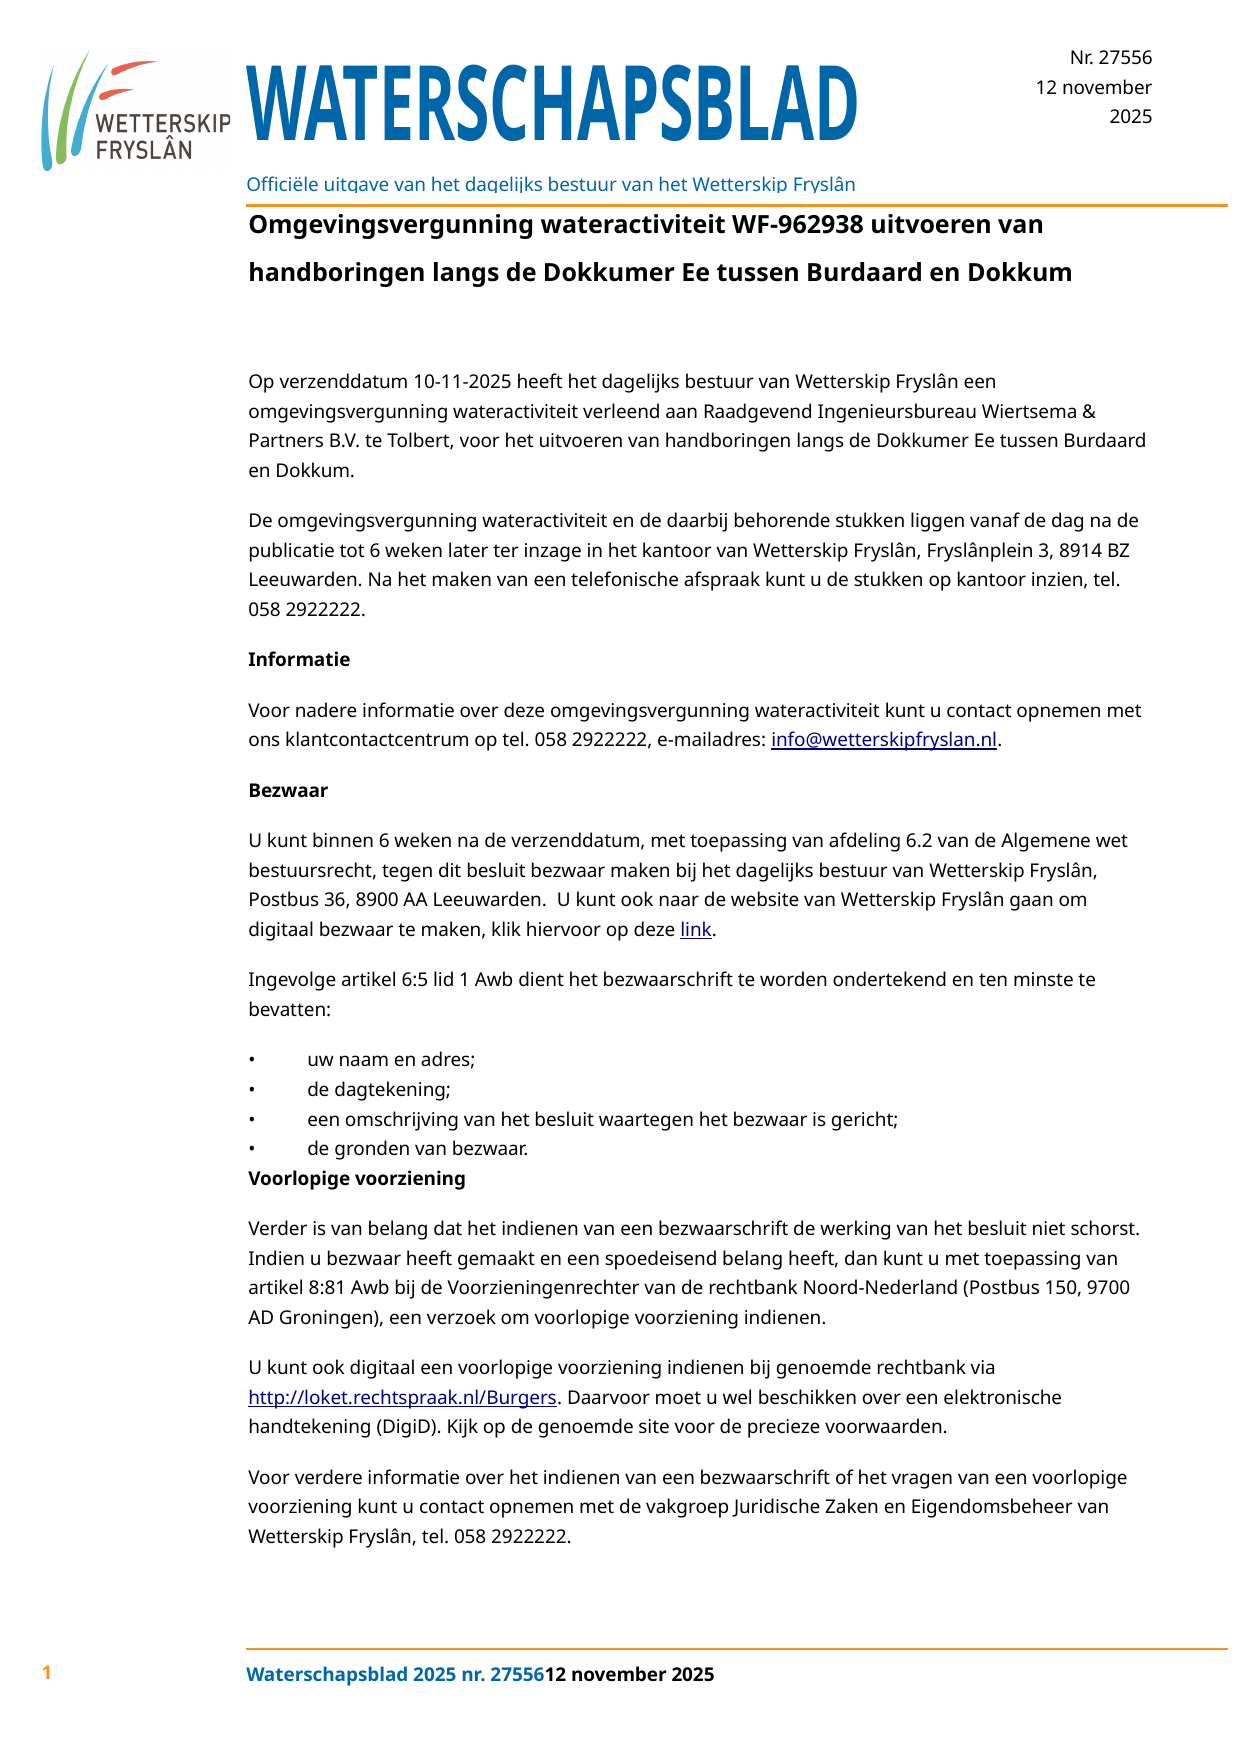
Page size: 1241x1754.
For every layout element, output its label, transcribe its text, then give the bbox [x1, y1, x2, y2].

text Voorlopige voorziening [248, 1165, 1152, 1191]
text Informatie [248, 647, 1152, 672]
picture [41, 47, 231, 172]
text Op verzenddatum 10-11-2025 heeft het dagelijks bestuur van Wetterskip Fryslân een omgevingsvergunning wateractiviteit verleend aan Raadgevend Ingenieursbureau Wiertsema & Partners B.V. te Tolbert, voor het uitvoeren van handboringen langs de Dokkumer Ee tussen Burdaard en Dokkum. [248, 368, 1152, 483]
text U kunt binnen 6 weken na de verzenddatum, met toepassing van afdeling 6.2 van de Algemene wet bestuursrecht, tegen dit besluit bezwaar maken bij het dagelijks bestuur van Wetterskip Fryslân, Postbus 36, 8900 AA Leeuwarden. U kunt ook naar de website van Wetterskip Fryslân gaan om digitaal bezwaar te maken, klik hiervoor op deze link. [248, 827, 1152, 942]
list uw naam en adres; [248, 1047, 1152, 1072]
text De omgevingsvergunning wateractiviteit en de daarbij behorende stukken liggen vanaf de dag na de publicatie tot 6 weken later ter inzage in het kantoor van Wetterskip Fryslân, Fryslânplein 3, 8914 BZ Leeuwarden. Na het maken van een telefonische afspraak kunt u de stukken op kantoor inzien, tel. 058 2922222. [248, 507, 1152, 622]
text Verder is van belang dat het indienen van een bezwaarschrift de werking van het besluit niet schorst. Indien u bezwaar heeft gemaakt en een spoedeisend belang heeft, dan kunt u met toepassing van artikel 8:81 Awb bij de Voorzieningenrechter van de rechtbank Noord-Nederland (Postbus 150, 9700 AD Groningen), een verzoek om voorlopige voorziening indienen. [248, 1215, 1152, 1330]
list de dagtekening; [248, 1076, 1152, 1102]
text Voor nadere informatie over deze omgevingsvergunning wateractiviteit kunt u contact opnemen met ons klantcontactcentrum op tel. 058 2922222, e-mailadres: info@wetterskipfryslan.nl. [248, 697, 1152, 752]
text Bezwaar [248, 777, 1152, 803]
text Omgevingsvergunning wateractiviteit WF-962938 uitvoeren van handboringen langs de Dokkumer Ee tussen Burdaard en Dokkum [248, 207, 1152, 288]
list een omschrijving van het besluit waartegen het bezwaar is gericht; [248, 1106, 1152, 1132]
text U kunt ook digitaal een voorlopige voorziening indienen bij genoemde rechtbank via http://loket.rechtspraak.nl/Burgers. Daarvoor moet u wel beschikken over een elektronische handtekening (DigiD). Kijk op de genoemde site voor de precieze voorwaarden. [248, 1354, 1152, 1439]
text Voor verdere informatie over het indienen van een bezwaarschrift of het vragen van een voorlopige voorziening kunt u contact opnemen met de vakgroep Juridische Zaken en Eigendomsbeheer van Wetterskip Fryslân, tel. 058 2922222. [248, 1464, 1152, 1549]
text Ingevolge artikel 6:5 lid 1 Awb dient het bezwaarschrift te worden ondertekend en ten minste te bevatten: [248, 967, 1152, 1022]
list de gronden van bezwaar. [248, 1135, 1152, 1161]
